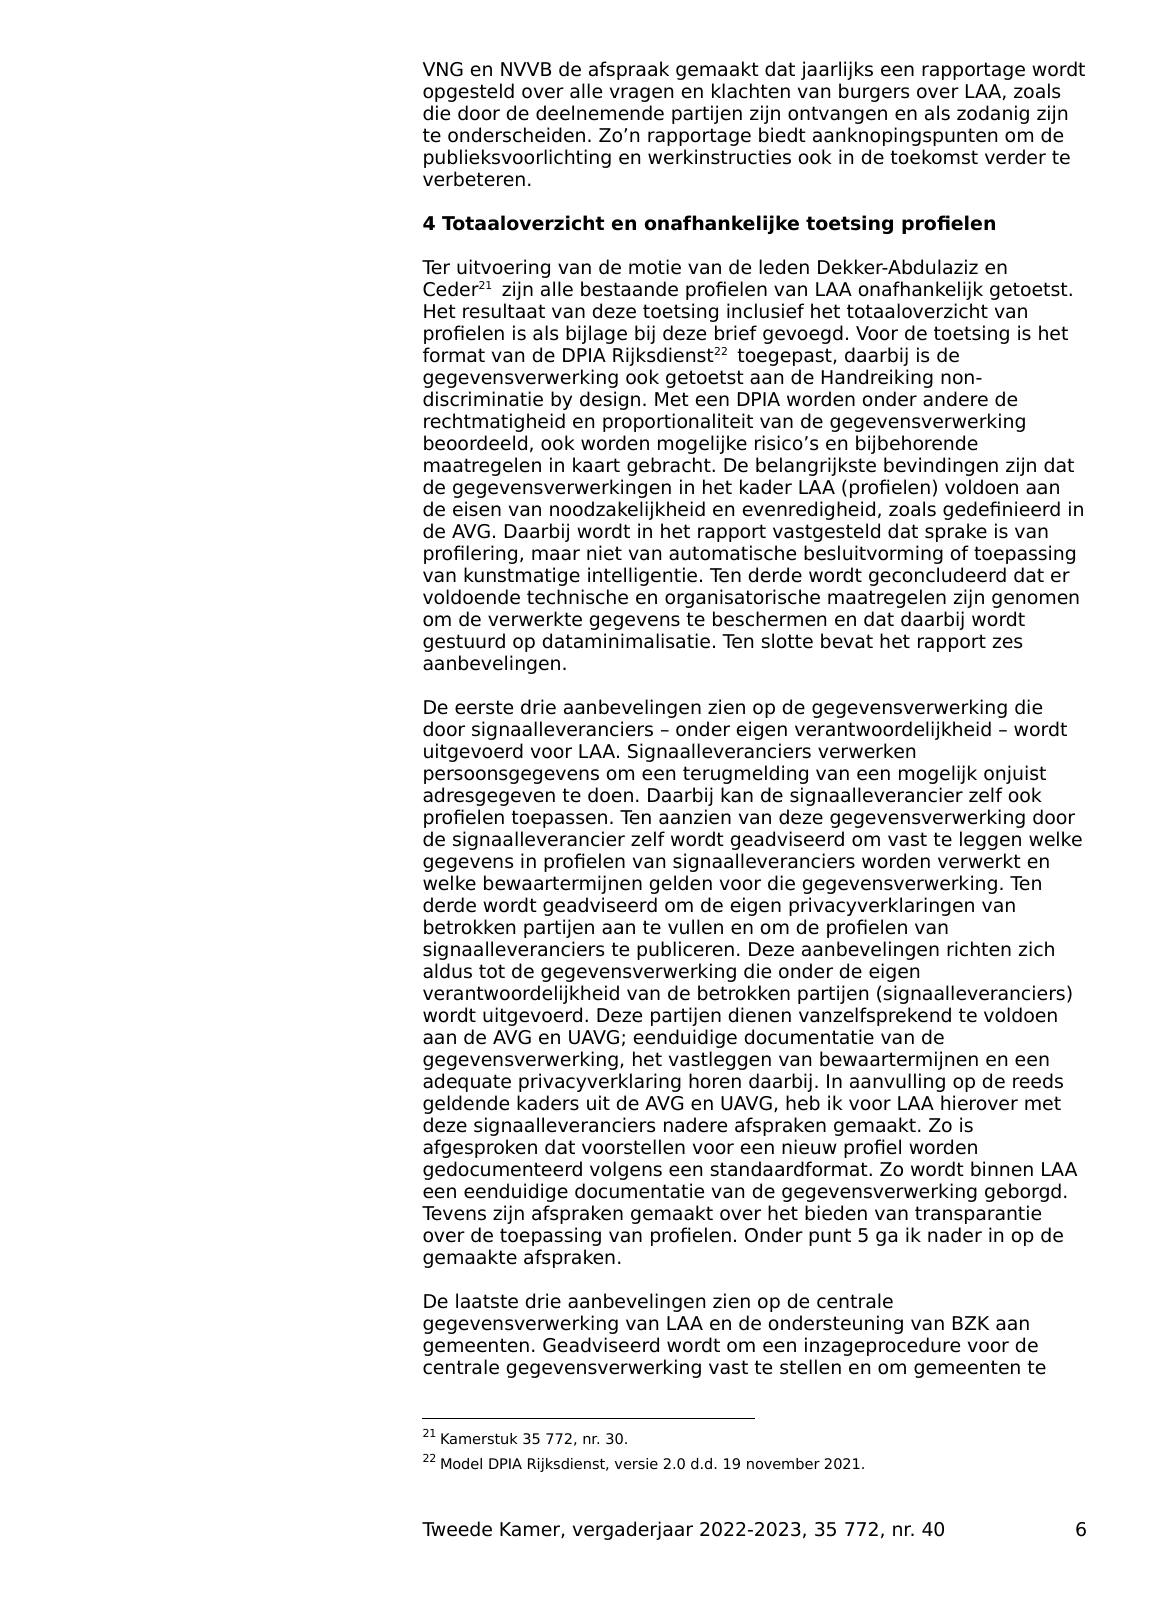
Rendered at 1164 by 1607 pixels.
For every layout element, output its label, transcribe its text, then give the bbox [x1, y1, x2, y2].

text De eerste drie aanbevelingen zien op de gegevensverwerking die door signaalleveranciers – onder eigen verantwoordelijkheid – wordt uitgevoerd voor LAA. Signaalleveranciers verwerken persoonsgegevens om een terugmelding van een mogelijk onjuist adresgegeven te doen. Daarbij kan de signaalleverancier zelf ook profielen toepassen. Ten aanzien van deze gegevensverwerking door de signaalleverancier zelf wordt geadviseerd om vast te leggen welke gegevens in profielen van signaalleveranciers worden verwerkt en welke bewaartermijnen gelden voor die gegevensverwerking. Ten derde wordt geadviseerd om de eigen privacyverklaringen van betrokken partijen aan te vullen en om de profielen van signaalleveranciers te publiceren. Deze aanbevelingen richten zich aldus tot de gegevensverwerking die onder de eigen verantwoordelijkheid van de betrokken partijen (signaalleveranciers) wordt uitgevoerd. Deze partijen dienen vanzelfsprekend te voldoen aan de AVG en UAVG; eenduidige documentatie van de gegevensverwerking, het vastleggen van bewaartermijnen en een adequate privacyverklaring horen daarbij. In aanvulling op de reeds geldende kaders uit de AVG en UAVG, heb ik voor LAA hierover met deze signaalleveranciers nadere afspraken gemaakt. Zo is afgesproken dat voorstellen voor een nieuw profiel worden gedocumenteerd volgens een standaardformat. Zo wordt binnen LAA een eenduidige documentatie van de gegevensverwerking geborgd. Tevens zijn afspraken gemaakt over het bieden van transparantie over de toepassing van profielen. Onder punt 5 ga ik nader in op de gemaakte afspraken. [422, 697, 1087, 1268]
subtitle 4 Totaaloverzicht en onafhankelijke toetsing profielen [422, 213, 1087, 235]
text Ter uitvoering van de motie van de leden Dekker-Abdulaziz en Ceder zijn alle bestaande profielen van LAA onafhankelijk getoetst. Het resultaat van deze toetsing inclusief het totaaloverzicht van profielen is als bijlage bij deze brief gevoegd. Voor de toetsing is het format van de DPIA Rijksdienst toegepast, daarbij is de gegevensverwerking ook getoetst aan de Handreiking non-discriminatie by design. Met een DPIA worden onder andere de rechtmatigheid en proportionaliteit van de gegevensverwerking beoordeeld, ook worden mogelijke risico’s en bijbehorende maatregelen in kaart gebracht. De belangrijkste bevindingen zijn dat de gegevensverwerkingen in het kader LAA (profielen) voldoen aan de eisen van noodzakelijkheid en evenredigheid, zoals gedefinieerd in de AVG. Daarbij wordt in het rapport vastgesteld dat sprake is van profilering, maar niet van automatische besluitvorming of toepassing van kunstmatige intelligentie. Ten derde wordt geconcludeerd dat er voldoende technische en organisatorische maatregelen zijn genomen om de verwerkte gegevens te beschermen en dat daarbij wordt gestuurd op dataminimalisatie. Ten slotte bevat het rapport zes aanbevelingen. [422, 257, 1087, 675]
text De laatste drie aanbevelingen zien op de centrale gegevensverwerking van LAA en de ondersteuning van BZK aan gemeenten. Geadviseerd wordt om een inzageprocedure voor de centrale gegevensverwerking vast te stellen en om gemeenten te [422, 1291, 1087, 1379]
text Model DPIA Rijksdienst, versie 2.0 d.d. 19 november 2021. [422, 1452, 1087, 1474]
text VNG en NVVB de afspraak gemaakt dat jaarlijks een rapportage wordt opgesteld over alle vragen en klachten van burgers over LAA, zoals die door de deelnemende partijen zijn ontvangen en als zodanig zijn te onderscheiden. Zo’n rapportage biedt aanknopingspunten om de publieksvoorlichting en werkinstructies ook in de toekomst verder te verbeteren. [422, 59, 1087, 191]
text Kamerstuk 35 772, nr. 30. [422, 1427, 1087, 1449]
